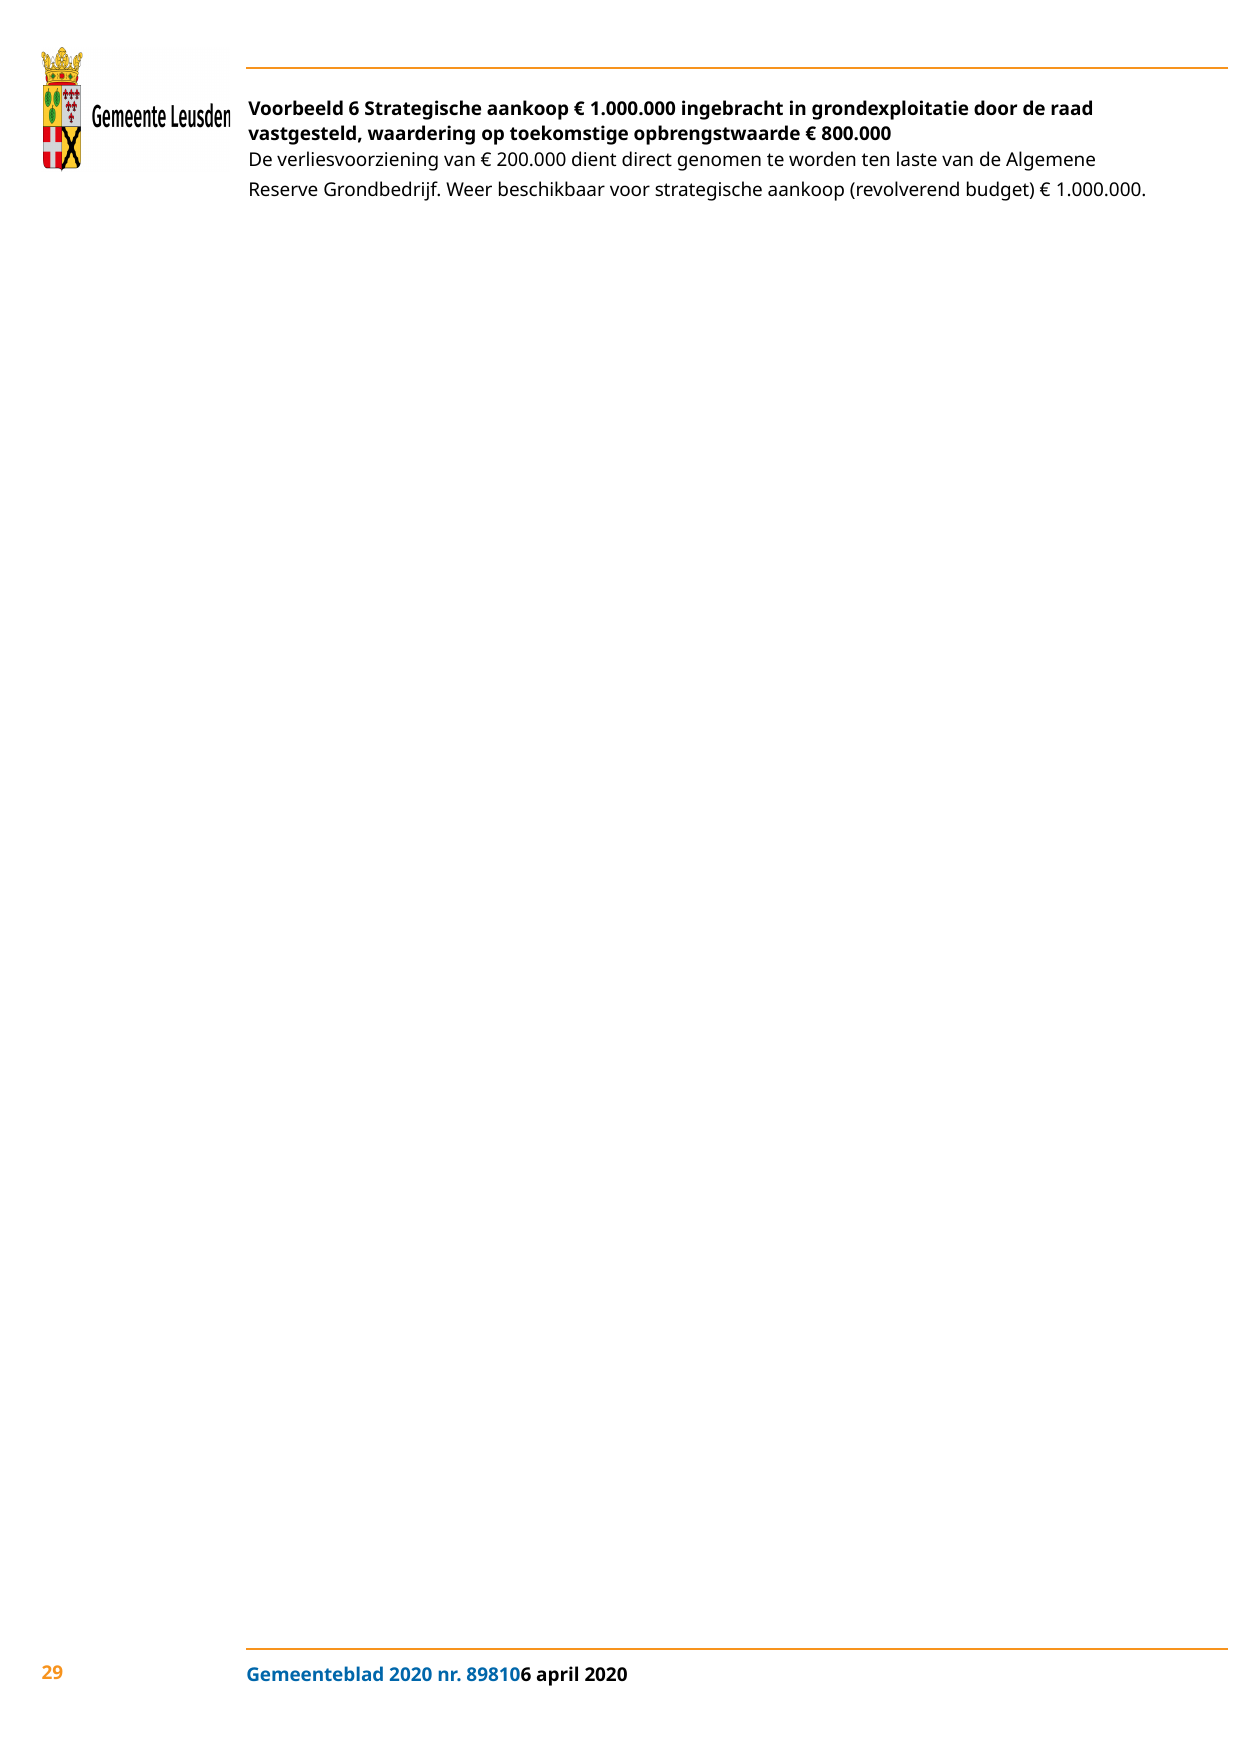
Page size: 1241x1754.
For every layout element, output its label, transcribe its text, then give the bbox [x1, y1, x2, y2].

text De verliesvoorziening van € 200.000 dient direct genomen te worden ten laste van de Algemene Reserve Grondbedrijf. Weer beschikbaar voor strategische aankoop (revolverend budget) € 1.000.000. [248, 146, 1152, 202]
text Voorbeeld 6 Strategische aankoop € 1.000.000 ingebracht in grondexploitatie door de raad vastgesteld, waardering op toekomstige opbrengstwaarde € 800.000 [248, 95, 1152, 146]
picture [41, 47, 231, 172]
